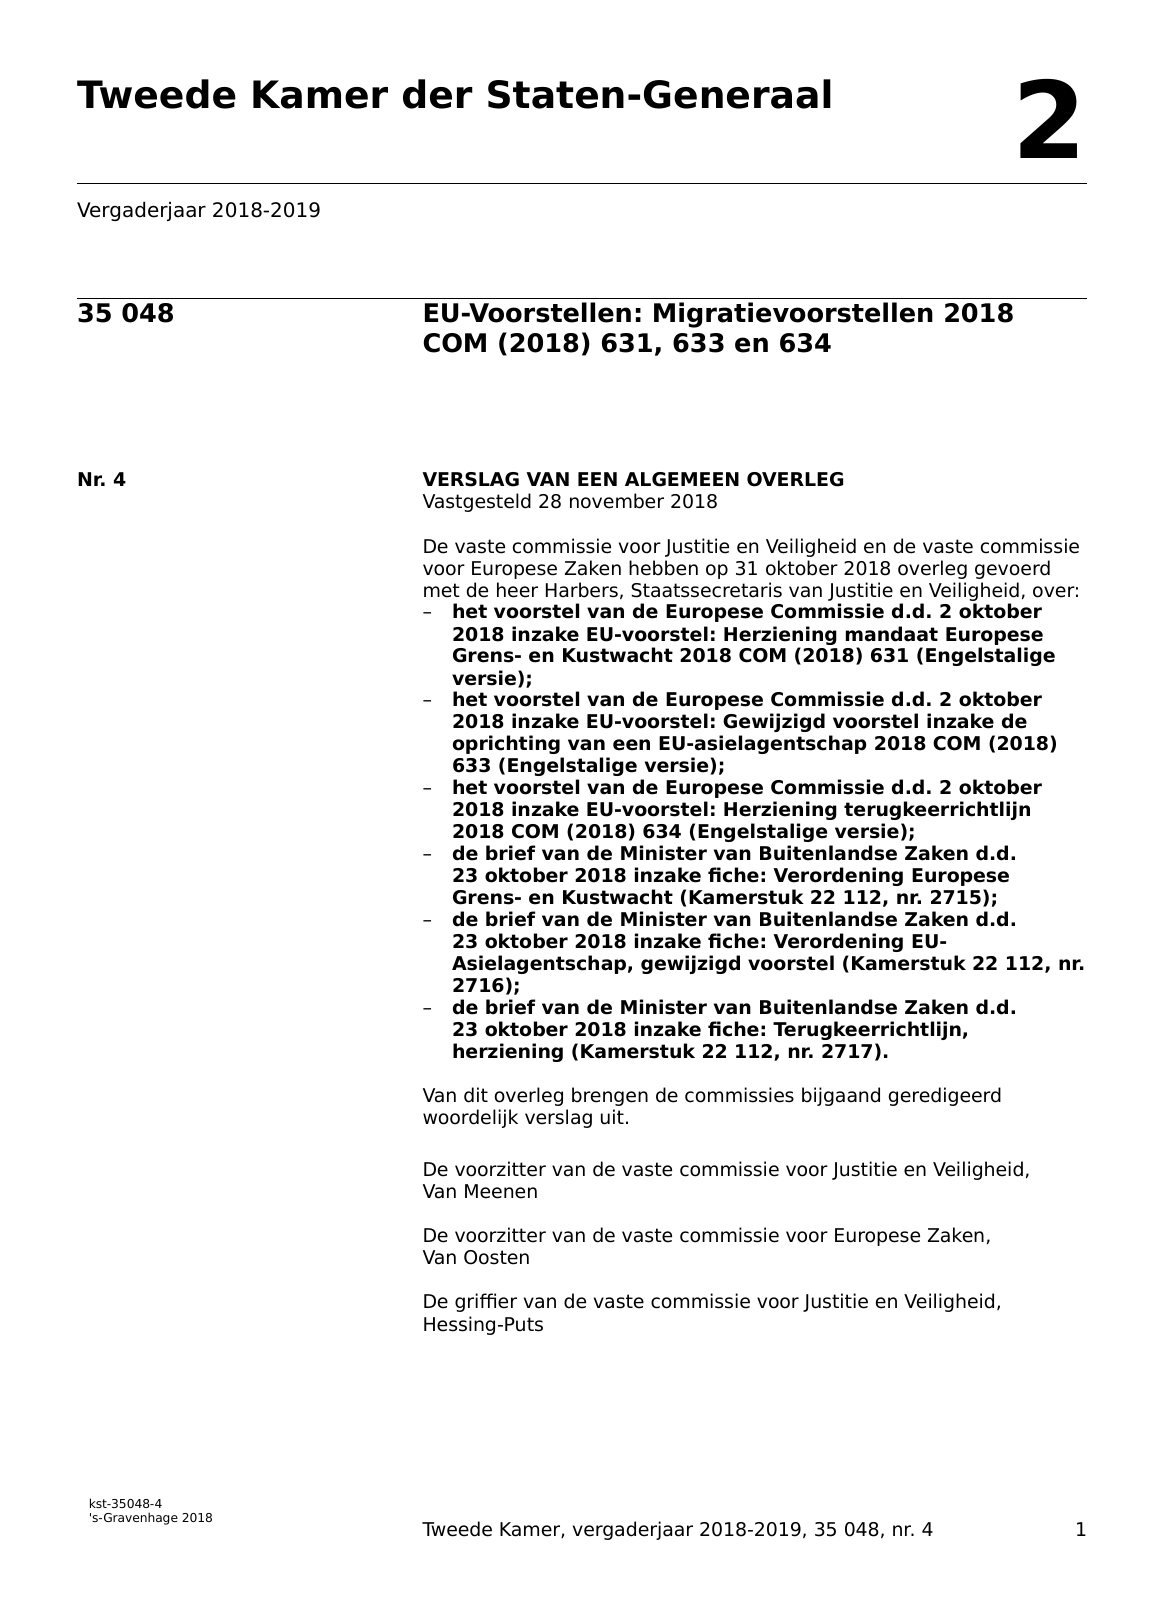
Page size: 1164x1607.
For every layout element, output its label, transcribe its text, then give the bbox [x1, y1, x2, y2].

subtitle 35 048 EU-Voorstellen: Migratievoorstellen 2018 COM (2018) 631, 633 en 634 [77, 299, 1087, 358]
text – het voorstel van de Europese Commissie d.d. 2 oktober 2018 inzake EU-voorstel: Gewijzigd voorstel inzake de oprichting van een EU-asielagentschap 2018 COM (2018) 633 (Engelstalige versie); [422, 689, 1087, 777]
text – de brief van de Minister van Buitenlandse Zaken d.d. 23 oktober 2018 inzake fiche: Verordening Europese Grens- en Kustwacht (Kamerstuk 22 112, nr. 2715); [422, 843, 1087, 909]
table_header Tweede Kamer der Staten-Generaal [77, 59, 886, 183]
text Vastgesteld 28 november 2018 [422, 491, 1087, 513]
text – het voorstel van de Europese Commissie d.d. 2 oktober 2018 inzake EU-voorstel: Herziening mandaat Europese Grens- en Kustwacht 2018 COM (2018) 631 (Engelstalige versie); [422, 601, 1087, 689]
table_header 2 [886, 59, 1087, 183]
text De voorzitter van de vaste commissie voor Justitie en Veiligheid, Van Meenen [422, 1159, 1087, 1203]
text – het voorstel van de Europese Commissie d.d. 2 oktober 2018 inzake EU-voorstel: Herziening terugkeerrichtlijn 2018 COM (2018) 634 (Engelstalige versie); [422, 777, 1087, 843]
text De vaste commissie voor Justitie en Veiligheid en de vaste commissie voor Europese Zaken hebben op 31 oktober 2018 overleg gevoerd met de heer Harbers, Staatssecretaris van Justitie en Veiligheid, over: [422, 536, 1087, 601]
text De griffier van de vaste commissie voor Justitie en Veiligheid, Hessing-Puts [422, 1291, 1087, 1335]
subtitle Nr. 4 VERSLAG VAN EEN ALGEMEEN OVERLEG [77, 469, 1087, 491]
text kst-35048-4 [88, 1497, 323, 1511]
text – de brief van de Minister van Buitenlandse Zaken d.d. 23 oktober 2018 inzake fiche: Verordening EU-Asielagentschap, gewijzigd voorstel (Kamerstuk 22 112, nr. 2716); [422, 909, 1087, 997]
text De voorzitter van de vaste commissie voor Europese Zaken, Van Oosten [422, 1225, 1087, 1269]
text 's-Gravenhage 2018 [88, 1511, 323, 1525]
table_cell Vergaderjaar 2018-2019 [77, 184, 1087, 298]
text Van dit overleg brengen de commissies bijgaand geredigeerd woordelijk verslag uit. [422, 1085, 1087, 1129]
text – de brief van de Minister van Buitenlandse Zaken d.d. 23 oktober 2018 inzake fiche: Terugkeerrichtlijn, herziening (Kamerstuk 22 112, nr. 2717). [422, 997, 1087, 1063]
